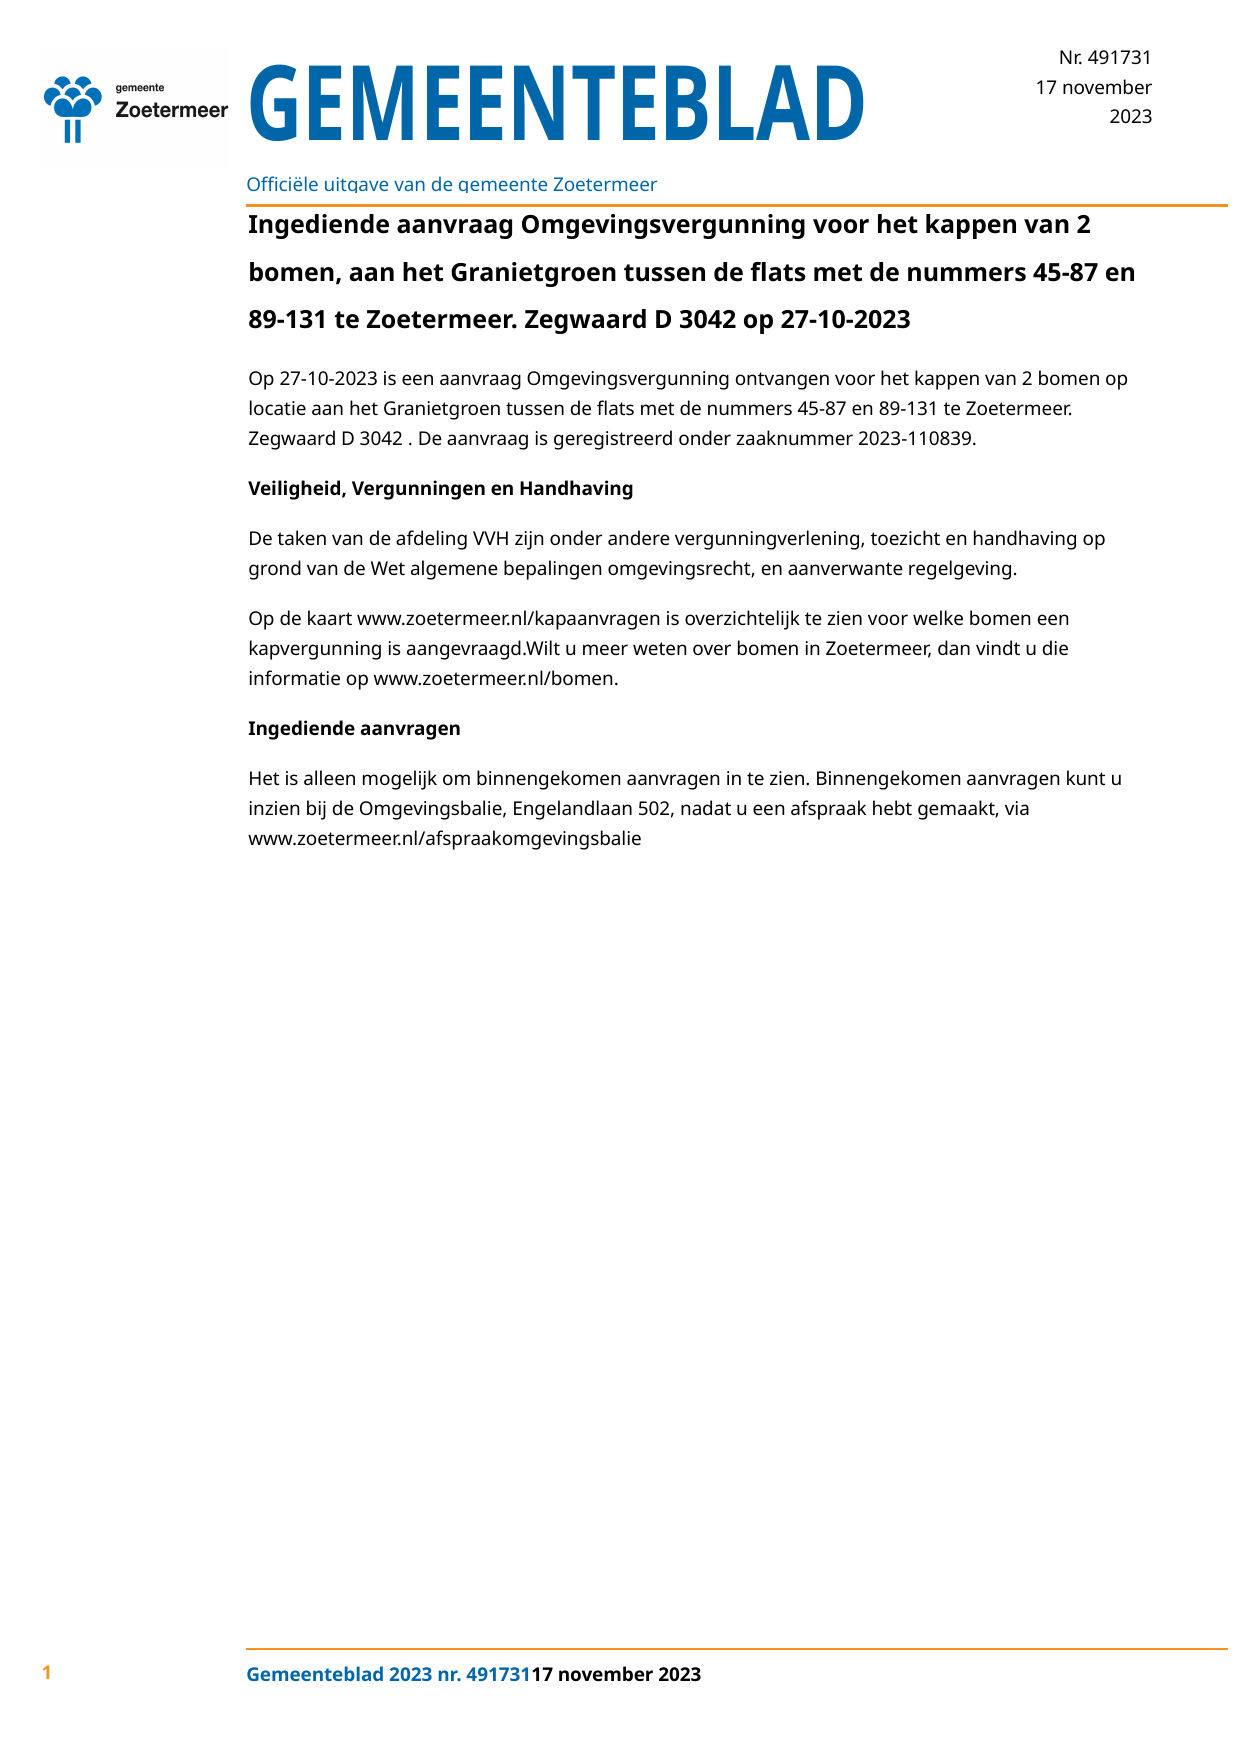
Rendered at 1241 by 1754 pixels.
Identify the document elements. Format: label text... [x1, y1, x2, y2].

text De taken van de afdeling VVH zijn onder andere vergunningverlening, toezicht en handhaving op grond van de Wet algemene bepalingen omgevingsrecht, en aanverwante regelgeving. [248, 526, 1152, 581]
text Het is alleen mogelijk om binnengekomen aanvragen in te zien. Binnengekomen aanvragen kunt u inzien bij de Omgevingsbalie, Engelandlaan 502, nadat u een afspraak hebt gemaakt, via www.zoetermeer.nl/afspraakomgevingsbalie [248, 766, 1152, 850]
text Ingediende aanvraag Omgevingsvergunning voor het kappen van 2 bomen, aan het Granietgroen tussen de flats met de nummers 45-87 en 89-131 te Zoetermeer. Zegwaard D 3042 op 27-10-2023 [248, 207, 1152, 336]
text Op 27-10-2023 is een aanvraag Omgevingsvergunning ontvangen voor het kappen van 2 bomen op locatie aan het Granietgroen tussen de flats met de nummers 45-87 en 89-131 te Zoetermeer. Zegwaard D 3042 . De aanvraag is geregistreerd onder zaaknummer 2023-110839. [248, 366, 1152, 450]
text Veiligheid, Vergunningen en Handhaving [248, 475, 1152, 501]
picture [41, 47, 231, 172]
text Ingediende aanvragen [248, 715, 1152, 741]
text Op de kaart www.zoetermeer.nl/kapaanvragen is overzichtelijk te zien voor welke bomen een kapvergunning is aangevraagd.Wilt u meer weten over bomen in Zoetermeer, dan vindt u die informatie op www.zoetermeer.nl/bomen. [248, 606, 1152, 690]
